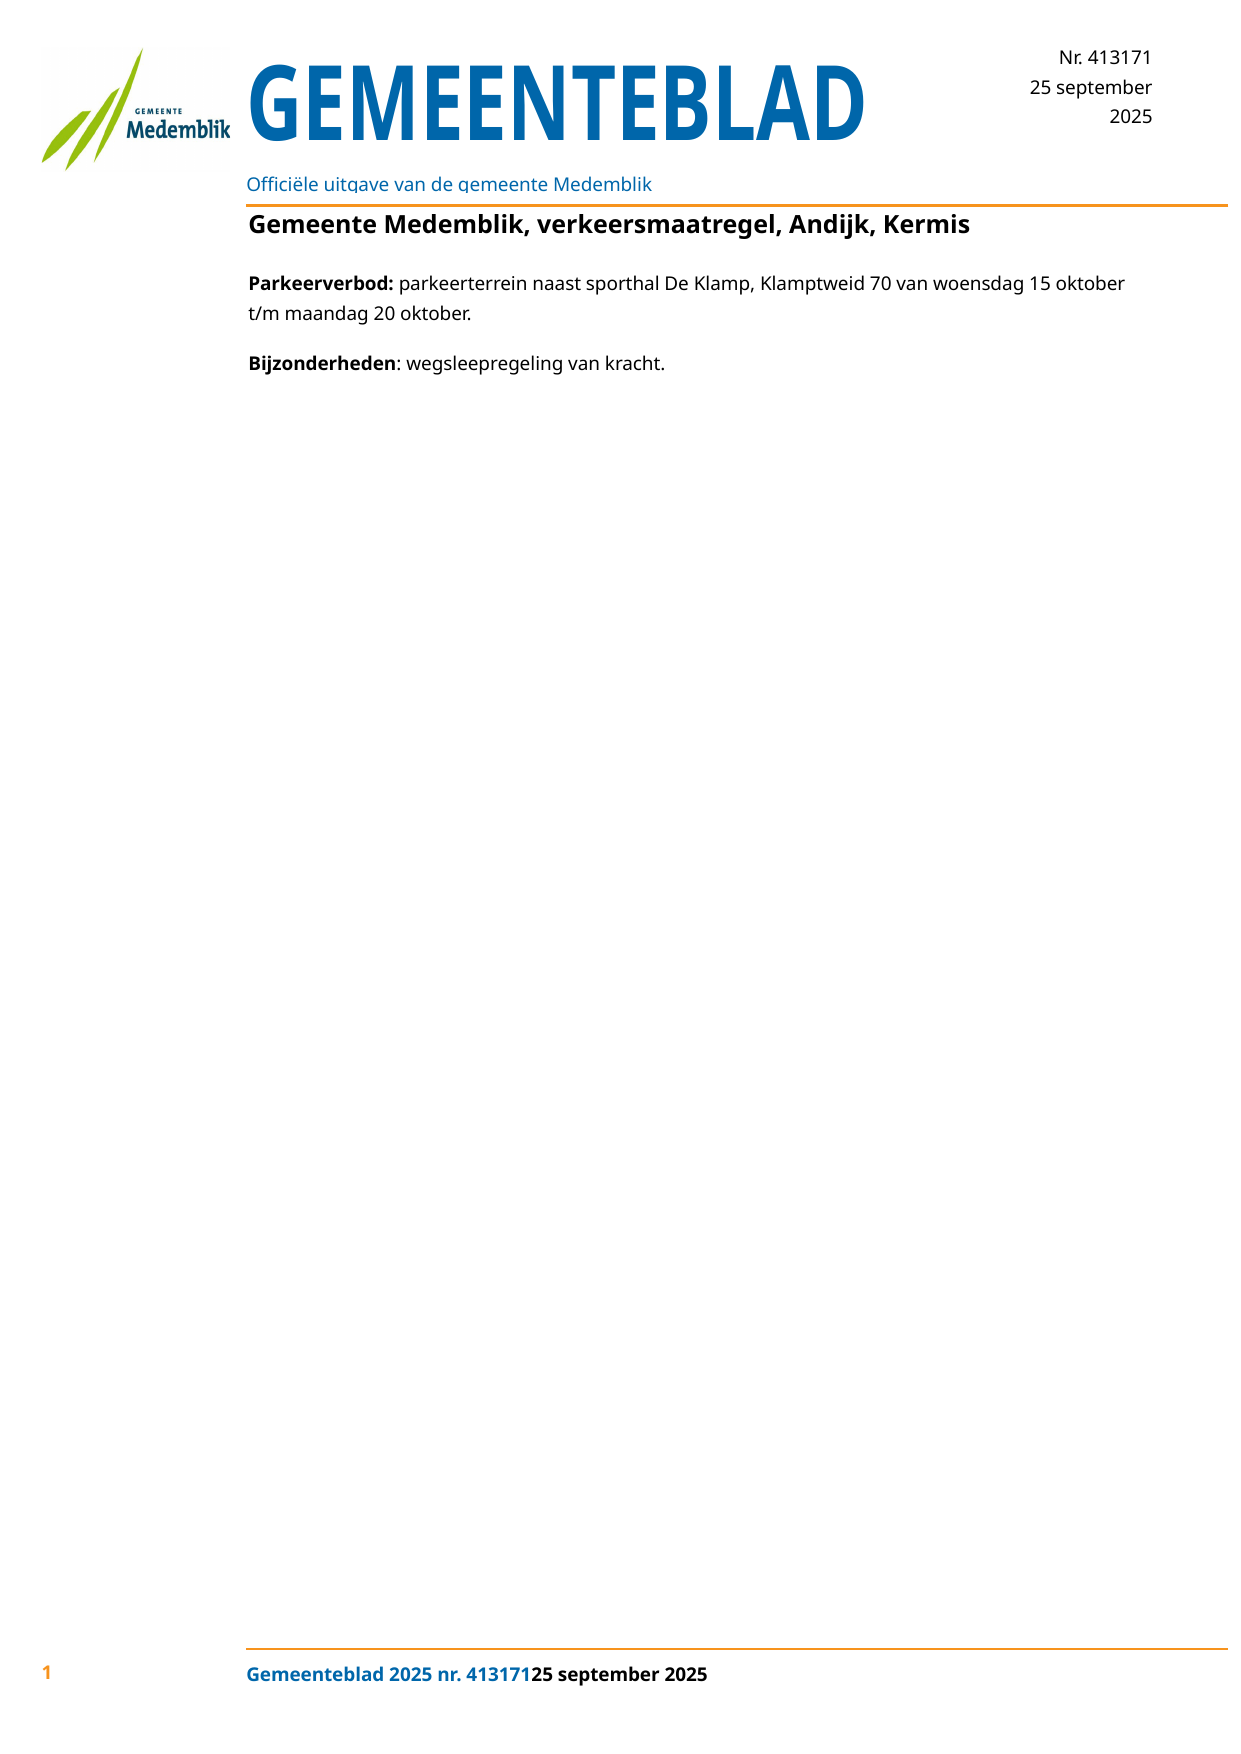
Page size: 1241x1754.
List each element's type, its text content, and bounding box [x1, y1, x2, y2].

text Bijzonderheden: wegsleepregeling van kracht. [248, 350, 1152, 376]
text Gemeente Medemblik, verkeersmaatregel, Andijk, Kermis [248, 207, 1152, 241]
picture [41, 47, 231, 172]
text Parkeerverbod: parkeerterrein naast sporthal De Klamp, Klamptweid 70 van woensdag 15 oktober t/m maandag 20 oktober. [248, 270, 1152, 326]
